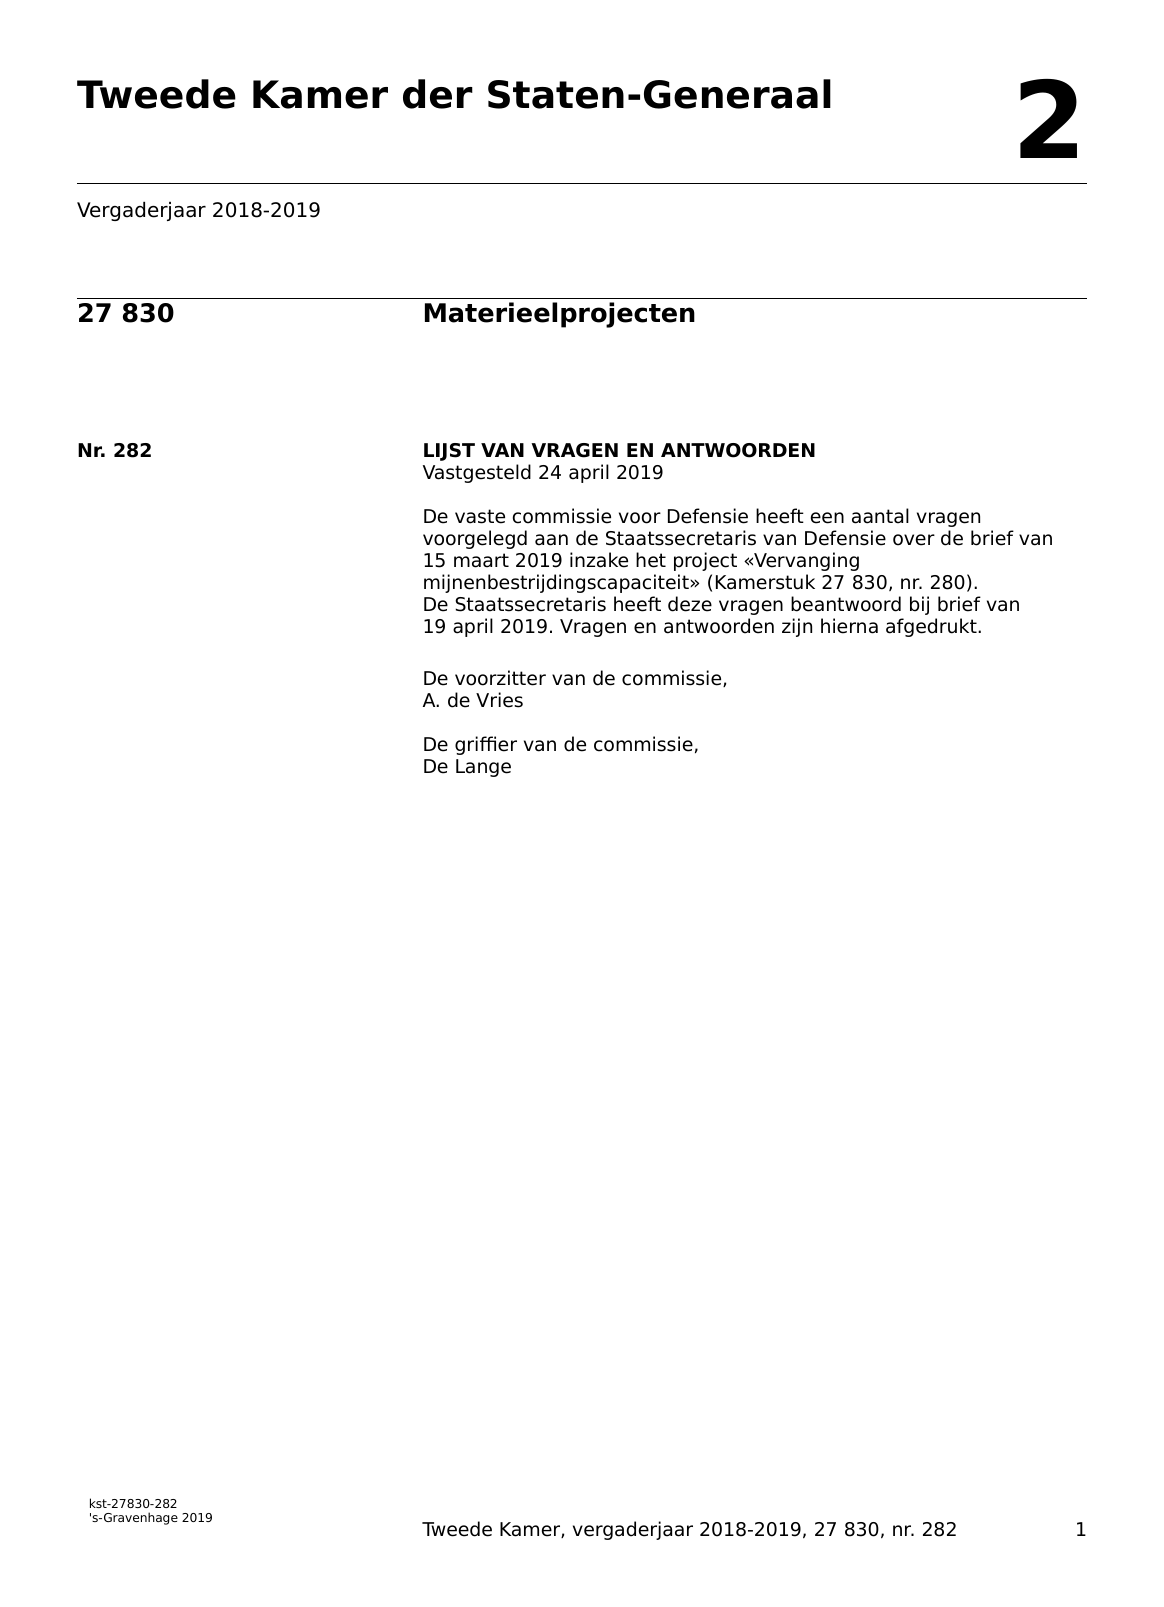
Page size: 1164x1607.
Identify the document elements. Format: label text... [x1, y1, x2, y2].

text De voorzitter van de commissie, A. de Vries [422, 668, 1087, 712]
table_header 2 [886, 59, 1087, 183]
text De griffier van de commissie, De Lange [422, 734, 1087, 778]
table_cell Vergaderjaar 2018-2019 [77, 184, 1087, 298]
subtitle 27 830 Materieelprojecten [77, 299, 1087, 329]
text De Staatssecretaris heeft deze vragen beantwoord bij brief van 19 april 2019. Vragen en antwoorden zijn hierna afgedrukt. [422, 594, 1087, 638]
text De vaste commissie voor Defensie heeft een aantal vragen voorgelegd aan de Staatssecretaris van Defensie over de brief van 15 maart 2019 inzake het project «Vervanging mijnenbestrijdingscapaciteit» (Kamerstuk 27 830, nr. 280). [422, 506, 1087, 594]
subtitle Nr. 282 LIJST VAN VRAGEN EN ANTWOORDEN [77, 440, 1087, 462]
text 's-Gravenhage 2019 [88, 1511, 323, 1525]
table_header Tweede Kamer der Staten-Generaal [77, 59, 886, 183]
text kst-27830-282 [88, 1497, 323, 1511]
text Vastgesteld 24 april 2019 [422, 462, 1087, 484]
